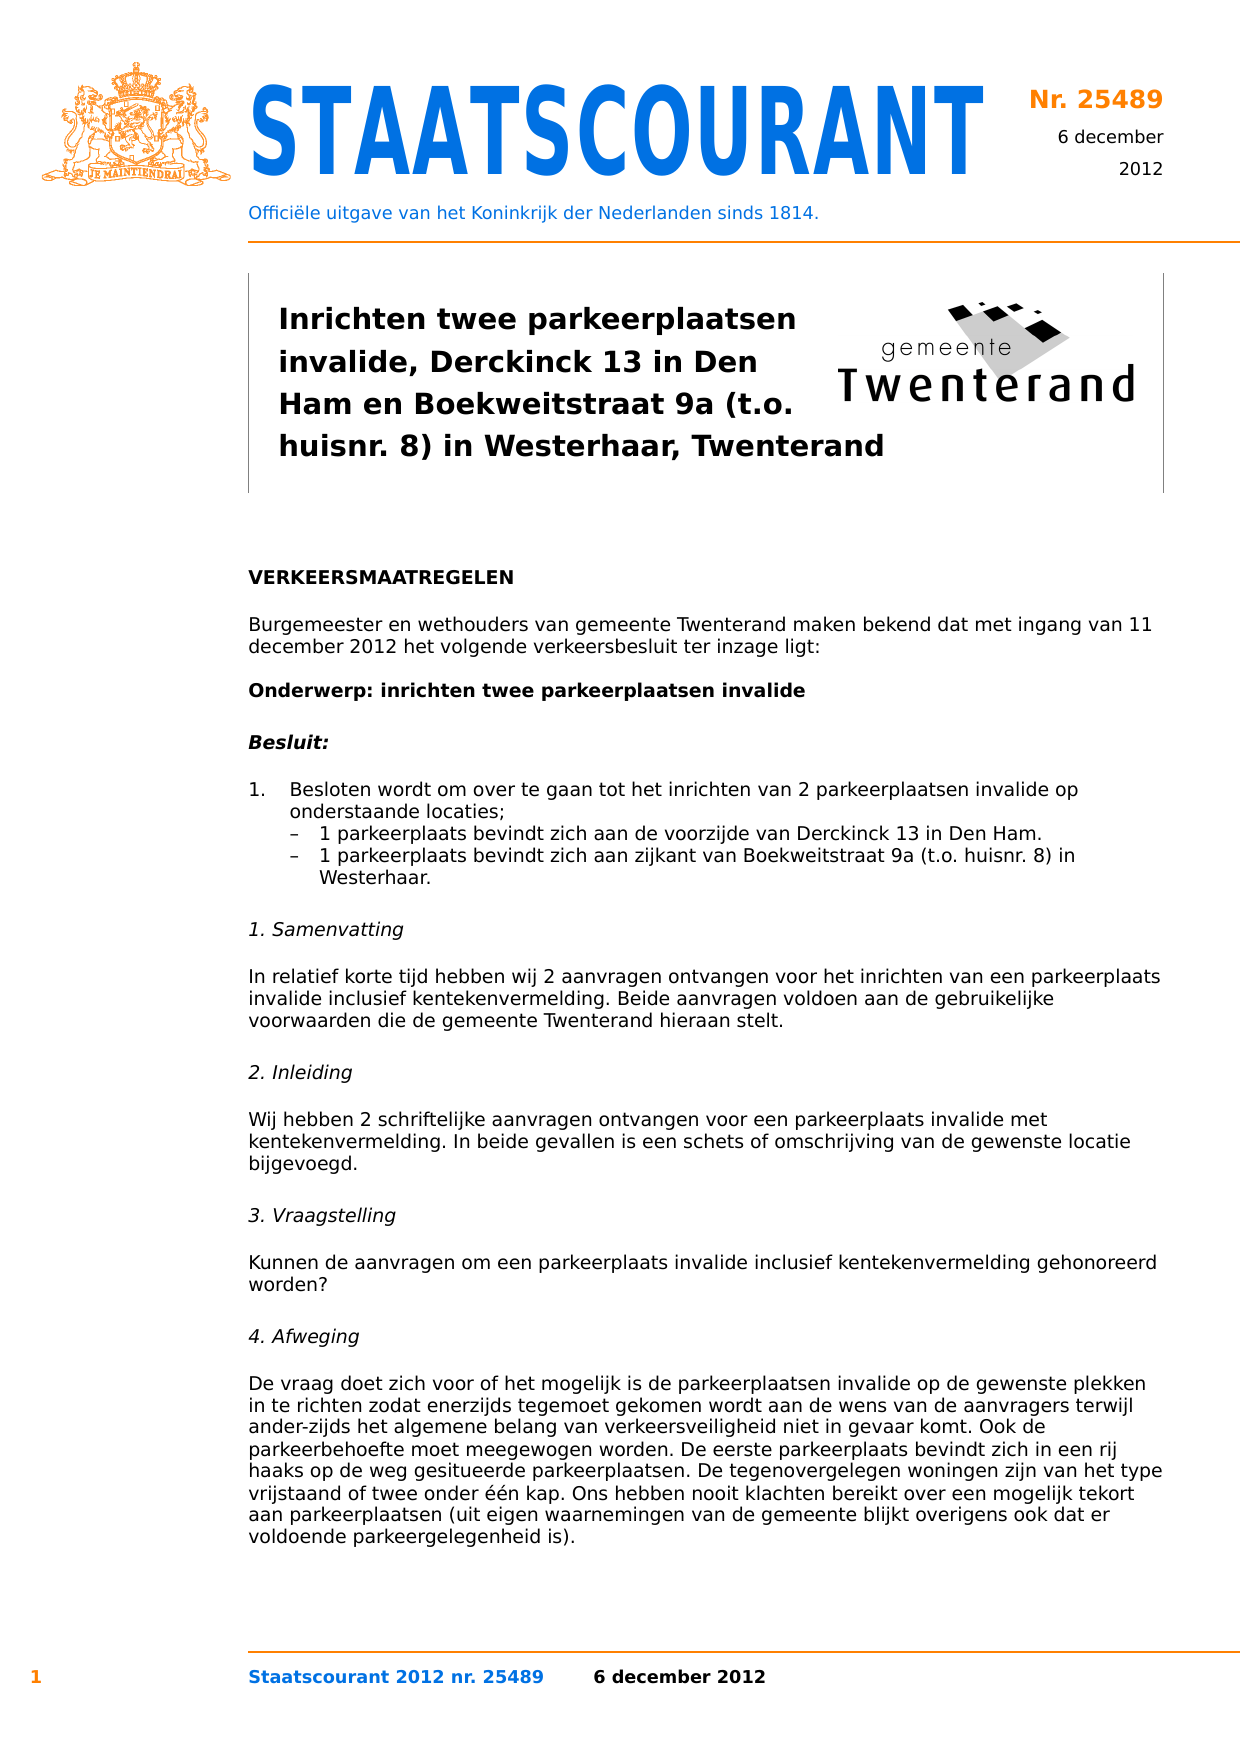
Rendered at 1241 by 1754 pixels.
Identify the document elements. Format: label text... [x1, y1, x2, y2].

table_cell Officiële uitgave van het Koninkrijk der Nederlanden sinds 1814. [248, 203, 1240, 241]
picture [838, 302, 1134, 403]
table_header STAATSCOURANT [248, 62, 998, 203]
subtitle 3. Vraagstelling [248, 1204, 1163, 1227]
subtitle 2. Inleiding [248, 1062, 1163, 1084]
text – 1 parkeerplaats bevindt zich aan zijkant van Boekweitstraat 9a (t.o. huisnr. 8) in Westerhaar. [289, 845, 1163, 889]
subtitle Inrichten twee parkeerplaatsen invalide, Derckinck 13 in Den Ham en Boekweitstraat 9a (t.o. huisnr. 8) in Westerhaar, Twenterand [249, 273, 1163, 493]
table_header Nr. 25489 [998, 62, 1240, 121]
picture [41, 62, 231, 186]
text In relatief korte tijd hebben wij 2 aanvragen ontvangen voor het inrichten van een parkeerplaats invalide inclusief kentekenvermelding. Beide aanvragen voldoen aan de gebruikelijke voorwaarden die de gemeente Twenterand hieraan stelt. [248, 966, 1163, 1032]
subtitle 4. Afweging [248, 1326, 1163, 1347]
table_header [25, 62, 248, 241]
text 1. Besloten wordt om over te gaan tot het inrichten van 2 parkeerplaatsen invalide op onderstaande locaties; [248, 779, 1163, 823]
text De vraag doet zich voor of het mogelijk is de parkeerplaatsen invalide op de gewenste plekken in te richten zodat enerzijds tegemoet gekomen wordt aan de wens van de aanvragers terwijl ander-zijds het algemene belang van verkeersveiligheid niet in gevaar komt. Ook de parkeerbehoefte moet meegewogen worden. De eerste parkeerplaats bevindt zich in een rij haaks op de weg gesitueerde parkeerplaatsen. De tegenovergelegen woningen zijn van het type vrijstaand of twee onder één kap. Ons hebben nooit klachten bereikt over een mogelijk tekort aan parkeerplaatsen (uit eigen waarnemingen van de gemeente blijkt overigens ook dat er voldoende parkeergelegenheid is). [248, 1372, 1163, 1548]
table_cell 6 december [998, 121, 1240, 153]
text Onderwerp: inrichten twee parkeerplaatsen invalide [248, 680, 1163, 702]
text – 1 parkeerplaats bevindt zich aan de voorzijde van Derckinck 13 in Den Ham. [289, 823, 1163, 845]
text Kunnen de aanvragen om een parkeerplaats invalide inclusief kentekenvermelding gehonoreerd worden? [248, 1252, 1163, 1296]
subtitle 1. Samenvatting [248, 919, 1163, 941]
subtitle Besluit: [248, 732, 1163, 754]
text Wij hebben 2 schriftelijke aanvragen ontvangen voor een parkeerplaats invalide met kentekenvermelding. In beide gevallen is een schets of omschrijving van de gewenste locatie bijgevoegd. [248, 1109, 1163, 1174]
text Burgemeester en wethouders van gemeente Twenterand maken bekend dat met ingang van 11 december 2012 het volgende verkeersbesluit ter inzage ligt: [248, 614, 1163, 658]
table_cell 2012 [998, 153, 1240, 203]
subtitle VERKEERSMAATREGELEN [248, 567, 1163, 589]
